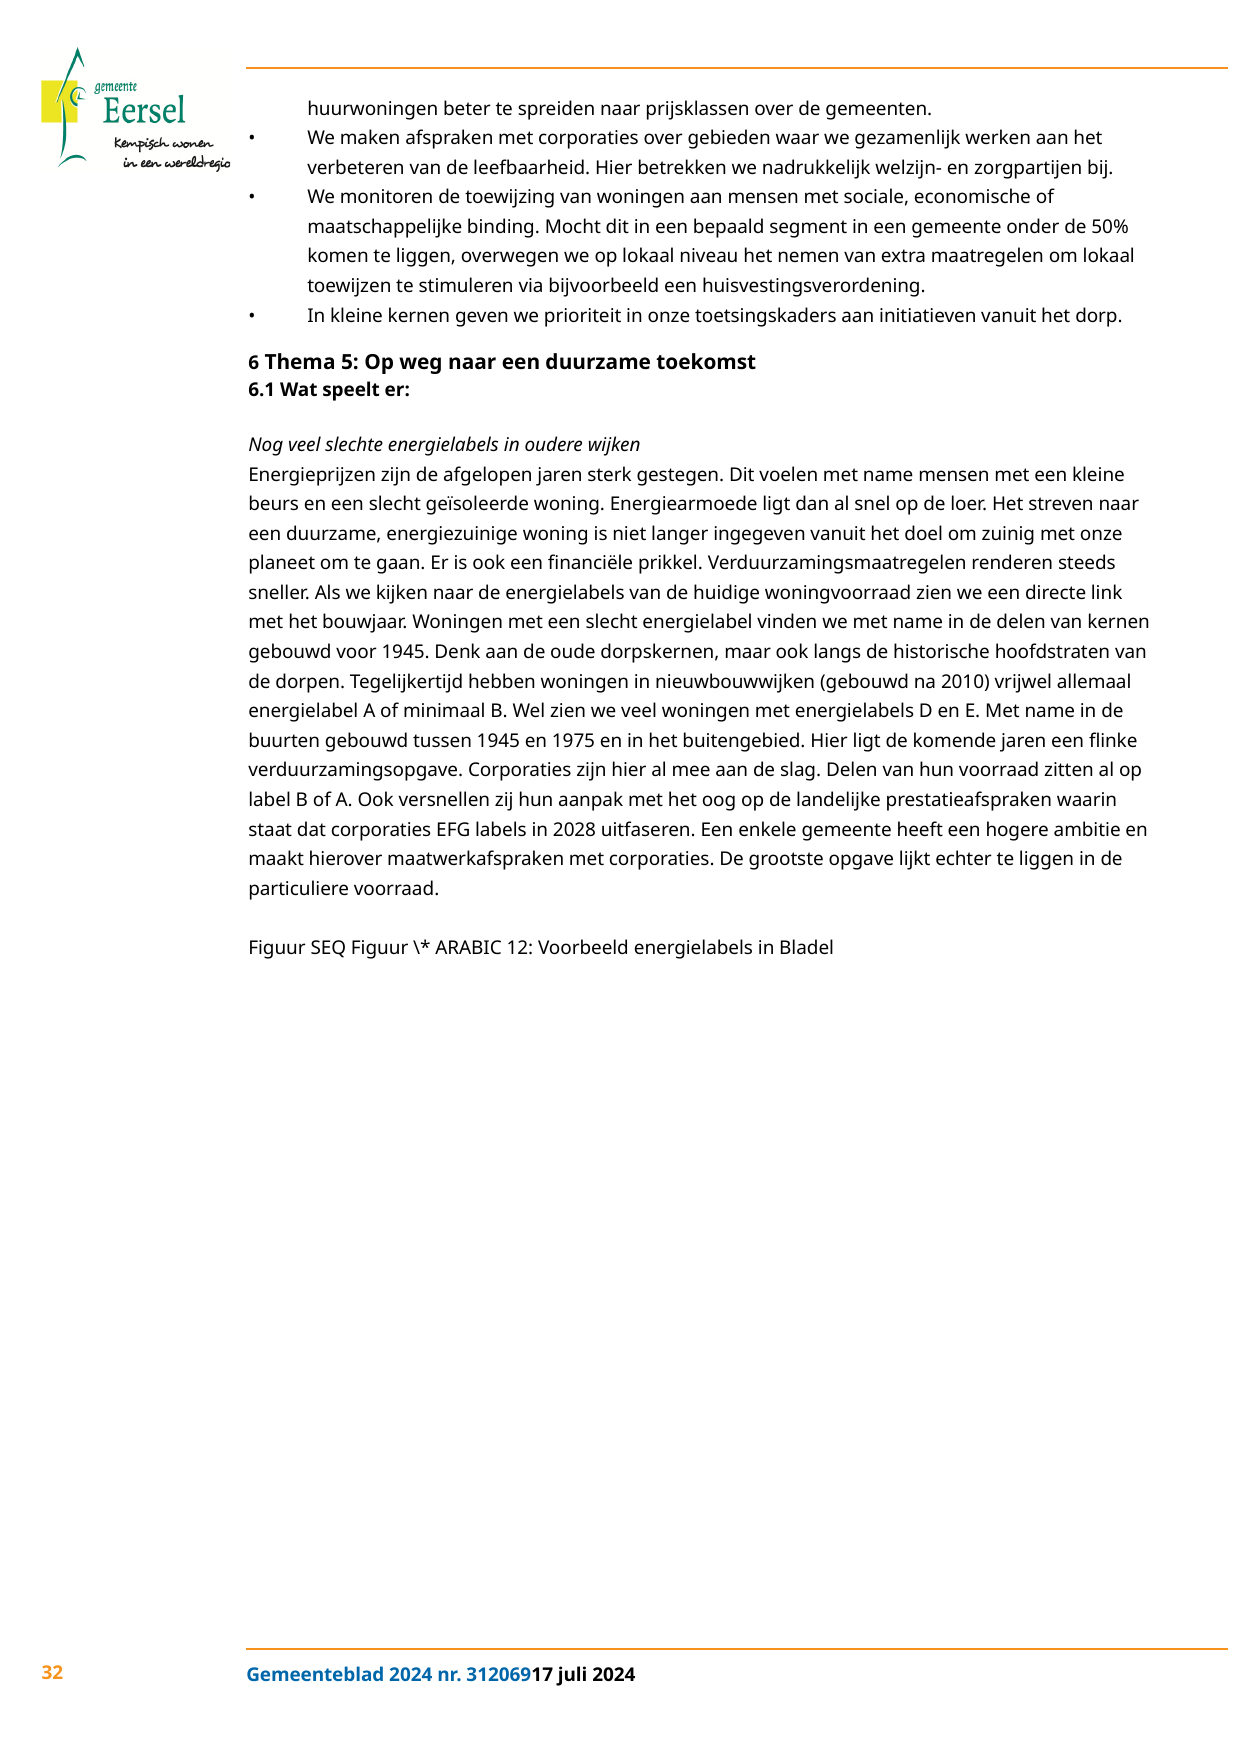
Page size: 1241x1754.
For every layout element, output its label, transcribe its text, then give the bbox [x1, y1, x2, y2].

picture [41, 47, 231, 172]
text 6 Thema 5: Op weg naar een duurzame toekomst [248, 347, 1152, 376]
list huurwoningen beter te spreiden naar prijsklassen over de gemeenten. [248, 95, 1152, 121]
text Figuur SEQ Figuur \* ARABIC 12: Voorbeeld energielabels in Bladel [248, 934, 1152, 960]
text 6.1 Wat speelt er: [248, 376, 1152, 402]
text Nog veel slechte energielabels in oudere wijken [248, 431, 1152, 457]
text Energieprijzen zijn de afgelopen jaren sterk gestegen. Dit voelen met name mensen met een kleine beurs en een slecht geïsoleerde woning. Energiearmoede ligt dan al snel op de loer. Het streven naar een duurzame, energiezuinige woning is niet langer ingegeven vanuit het doel om zuinig met onze planeet om te gaan. Er is ook een financiële prikkel. Verduurzamingsmaatregelen renderen steeds sneller. Als we kijken naar de energielabels van de huidige woningvoorraad zien we een directe link met het bouwjaar. Woningen met een slecht energielabel vinden we met name in de delen van kernen gebouwd voor 1945. Denk aan de oude dorpskernen, maar ook langs de historische hoofdstraten van de dorpen. Tegelijkertijd hebben woningen in nieuwbouwwijken (gebouwd na 2010) vrijwel allemaal energielabel A of minimaal B. Wel zien we veel woningen met energielabels D en E. Met name in de buurten gebouwd tussen 1945 en 1975 en in het buitengebied. Hier ligt de komende jaren een flinke verduurzamingsopgave. Corporaties zijn hier al mee aan de slag. Delen van hun voorraad zitten al op label B of A. Ook versnellen zij hun aanpak met het oog op de landelijke prestatieafspraken waarin staat dat corporaties EFG labels in 2028 uitfaseren. Een enkele gemeente heeft een hogere ambitie en maakt hierover maatwerkafspraken met corporaties. De grootste opgave lijkt echter te liggen in de particuliere voorraad. [248, 461, 1152, 901]
list In kleine kernen geven we prioriteit in onze toetsingskaders aan initiatieven vanuit het dorp. [248, 302, 1152, 328]
list We maken afspraken met corporaties over gebieden waar we gezamenlijk werken aan het verbeteren van de leefbaarheid. Hier betrekken we nadrukkelijk welzijn- en zorgpartijen bij. [248, 124, 1152, 180]
list We monitoren de toewijzing van woningen aan mensen met sociale, economische of maatschappelijke binding. Mocht dit in een bepaald segment in een gemeente onder de 50% komen te liggen, overwegen we op lokaal niveau het nemen van extra maatregelen om lokaal toewijzen te stimuleren via bijvoorbeeld een huisvestingsverordening. [248, 183, 1152, 298]
